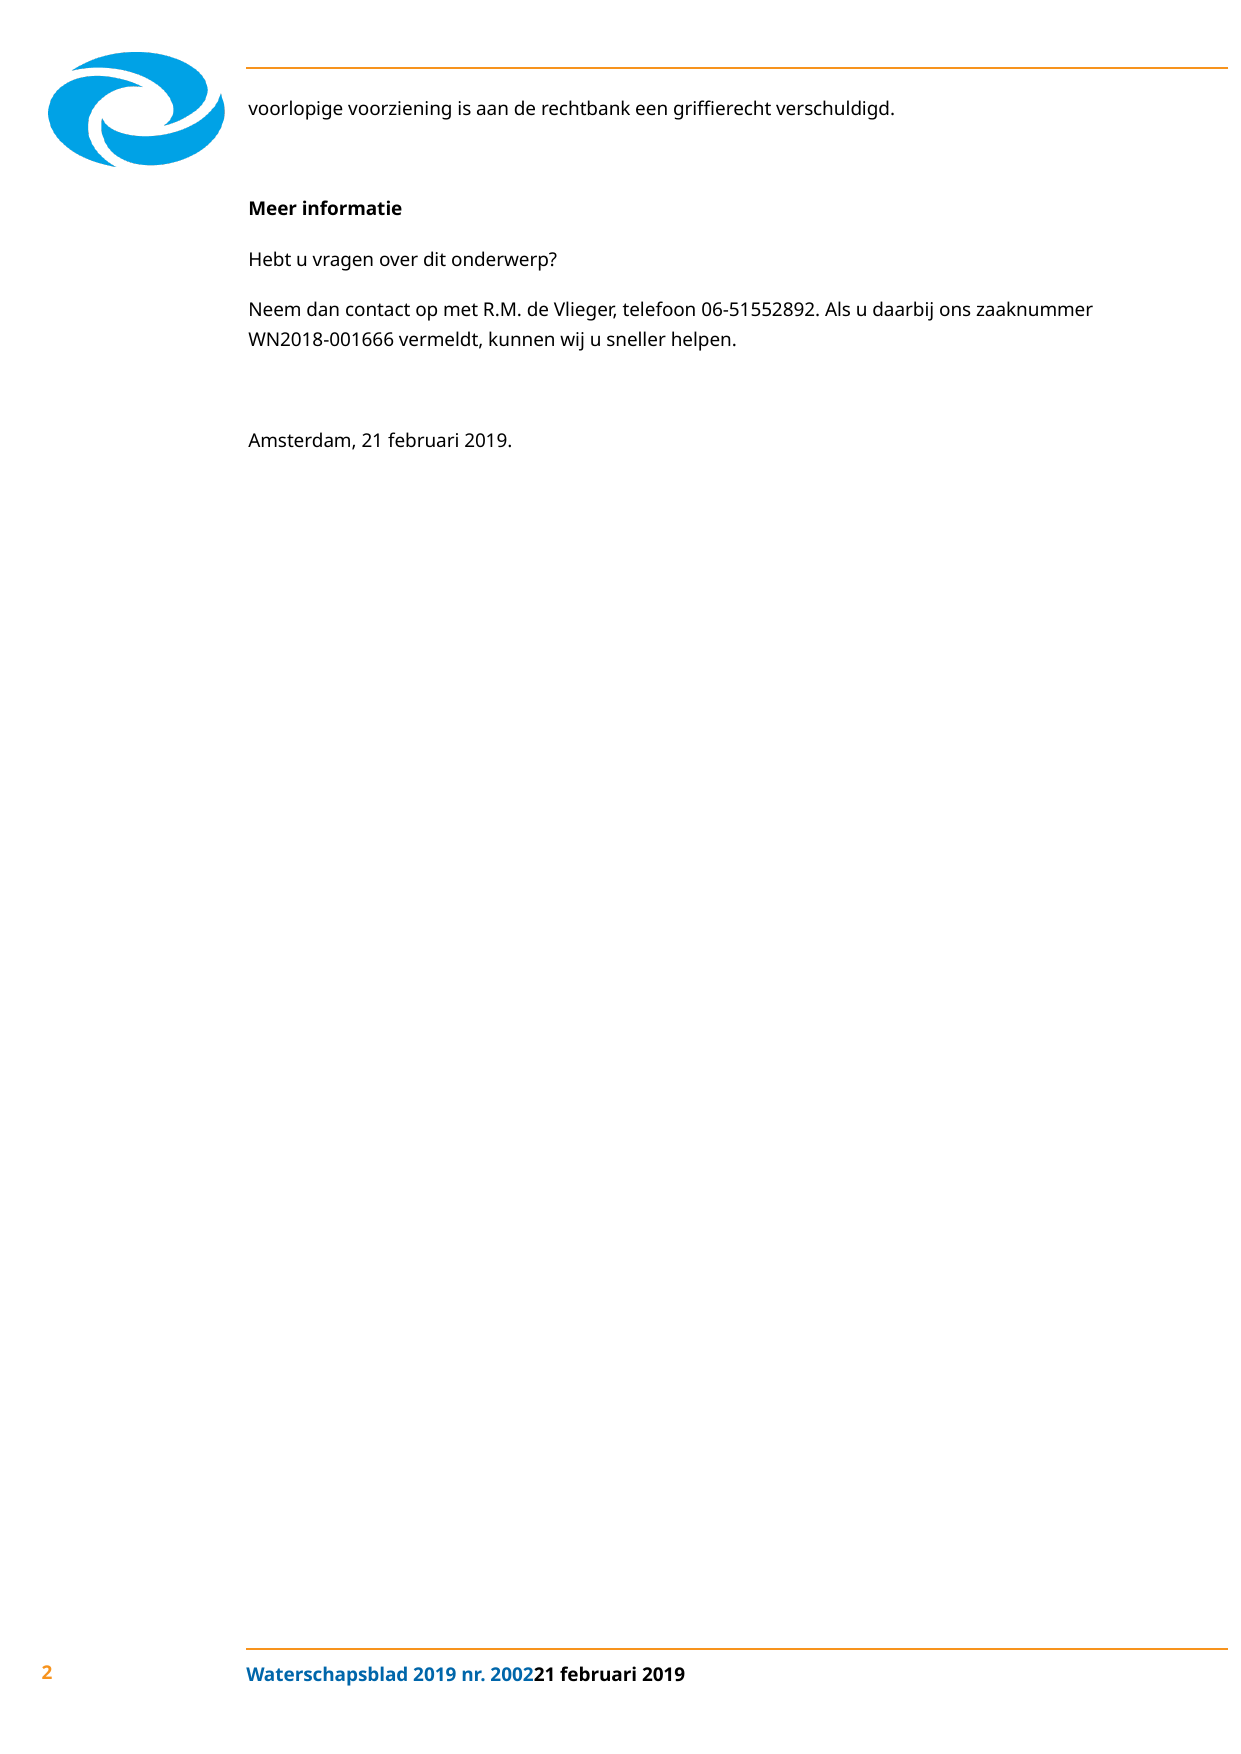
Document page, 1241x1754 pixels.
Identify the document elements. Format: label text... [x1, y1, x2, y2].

text voorlopige voorziening is aan de rechtbank een griffierecht verschuldigd. [248, 95, 1152, 121]
text Neem dan contact op met R.M. de Vlieger, telefoon 06-51552892. Als u daarbij ons zaaknummer WN2018-001666 vermeldt, kunnen wij u sneller helpen. [248, 296, 1152, 352]
text Meer informatie [248, 196, 1152, 221]
picture [41, 47, 231, 172]
text Amsterdam, 21 februari 2019. [248, 427, 1152, 453]
text Hebt u vragen over dit onderwerp? [248, 246, 1152, 272]
